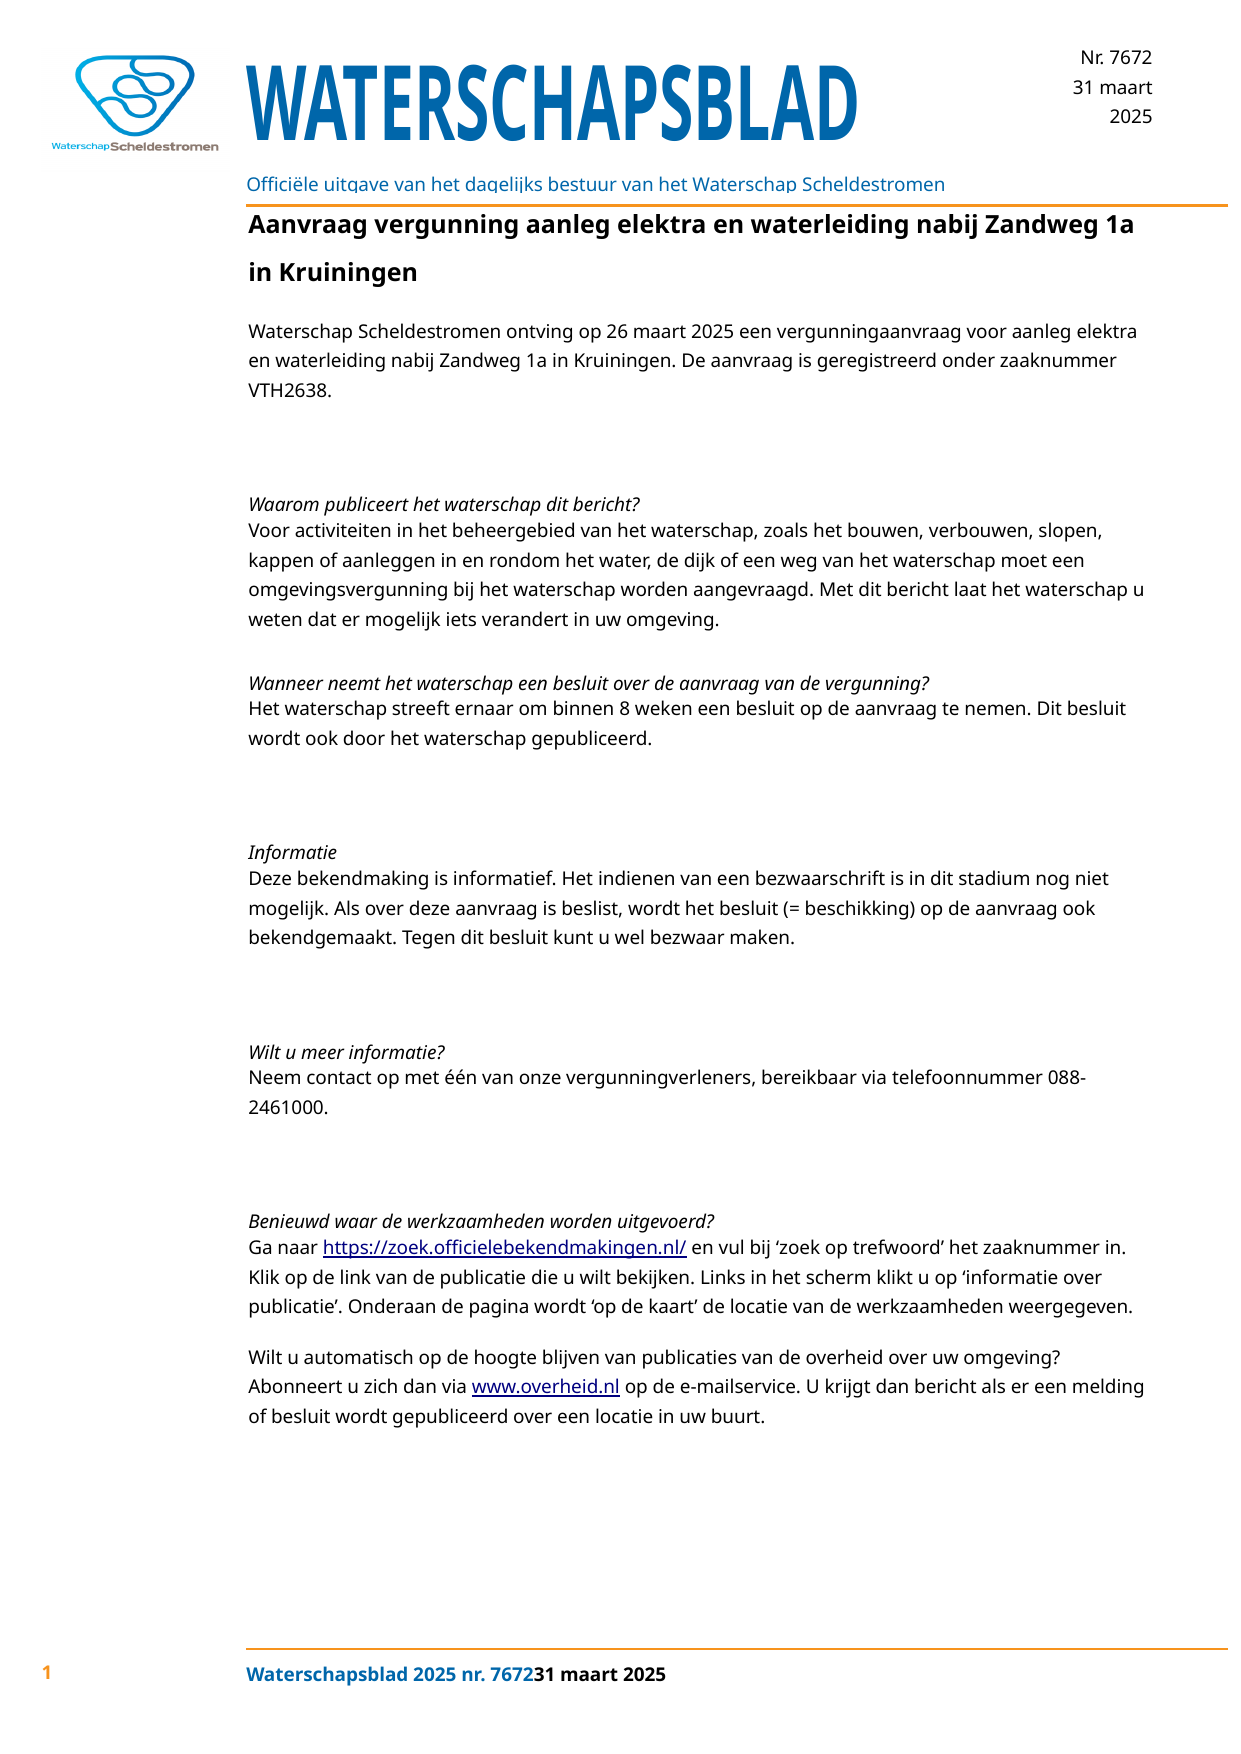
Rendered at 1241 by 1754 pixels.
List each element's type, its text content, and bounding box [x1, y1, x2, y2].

text Benieuwd waar de werkzaamheden worden uitgevoerd? [248, 1208, 1152, 1234]
text Wanneer neemt het waterschap een besluit over de aanvraag van de vergunning? [248, 670, 1152, 696]
text Voor activiteiten in het beheergebied van het waterschap, zoals het bouwen, verbouwen, slopen, kappen of aanleggen in en rondom het water, de dijk of een weg van het waterschap moet een omgevingsvergunning bij het waterschap worden aangevraagd. Met dit bericht laat het waterschap u weten dat er mogelijk iets verandert in uw omgeving. [248, 517, 1152, 632]
text Waterschap Scheldestromen ontving op 26 maart 2025 een vergunningaanvraag voor aanleg elektra en waterleiding nabij Zandweg 1a in Kruiningen. De aanvraag is geregistreerd onder zaaknummer VTH2638. [248, 318, 1152, 403]
text Neem contact op met één van onze vergunningverleners, bereikbaar via telefoonnummer 088-2461000. [248, 1064, 1152, 1120]
text Deze bekendmaking is informatief. Het indienen van een bezwaarschrift is in dit stadium nog niet mogelijk. Als over deze aanvraag is beslist, wordt het besluit (= beschikking) op de aanvraag ook bekendgemaakt. Tegen dit besluit kunt u wel bezwaar maken. [248, 865, 1152, 950]
text Wilt u meer informatie? [248, 1039, 1152, 1064]
text Ga naar https://zoek.officielebekendmakingen.nl/ en vul bij ‘zoek op trefwoord’ het zaaknummer in. Klik op de link van de publicatie die u wilt bekijken. Links in het scherm klikt u op ‘informatie over publicatie’. Onderaan de pagina wordt ‘op de kaart’ de locatie van de werkzaamheden weergegeven. [248, 1234, 1152, 1319]
picture [41, 47, 231, 172]
text Informatie [248, 839, 1152, 865]
text Wilt u automatisch op de hoogte blijven van publicaties van de overheid over uw omgeving? Abonneert u zich dan via www.overheid.nl op de e-mailservice. U krijgt dan bericht als er een melding of besluit wordt gepubliceerd over een locatie in uw buurt. [248, 1344, 1152, 1429]
text Aanvraag vergunning aanleg elektra en waterleiding nabij Zandweg 1a in Kruiningen [248, 207, 1152, 288]
text Het waterschap streeft ernaar om binnen 8 weken een besluit op de aanvraag te nemen. Dit besluit wordt ook door het waterschap gepubliceerd. [248, 696, 1152, 751]
text Waarom publiceert het waterschap dit bericht? [248, 491, 1152, 517]
